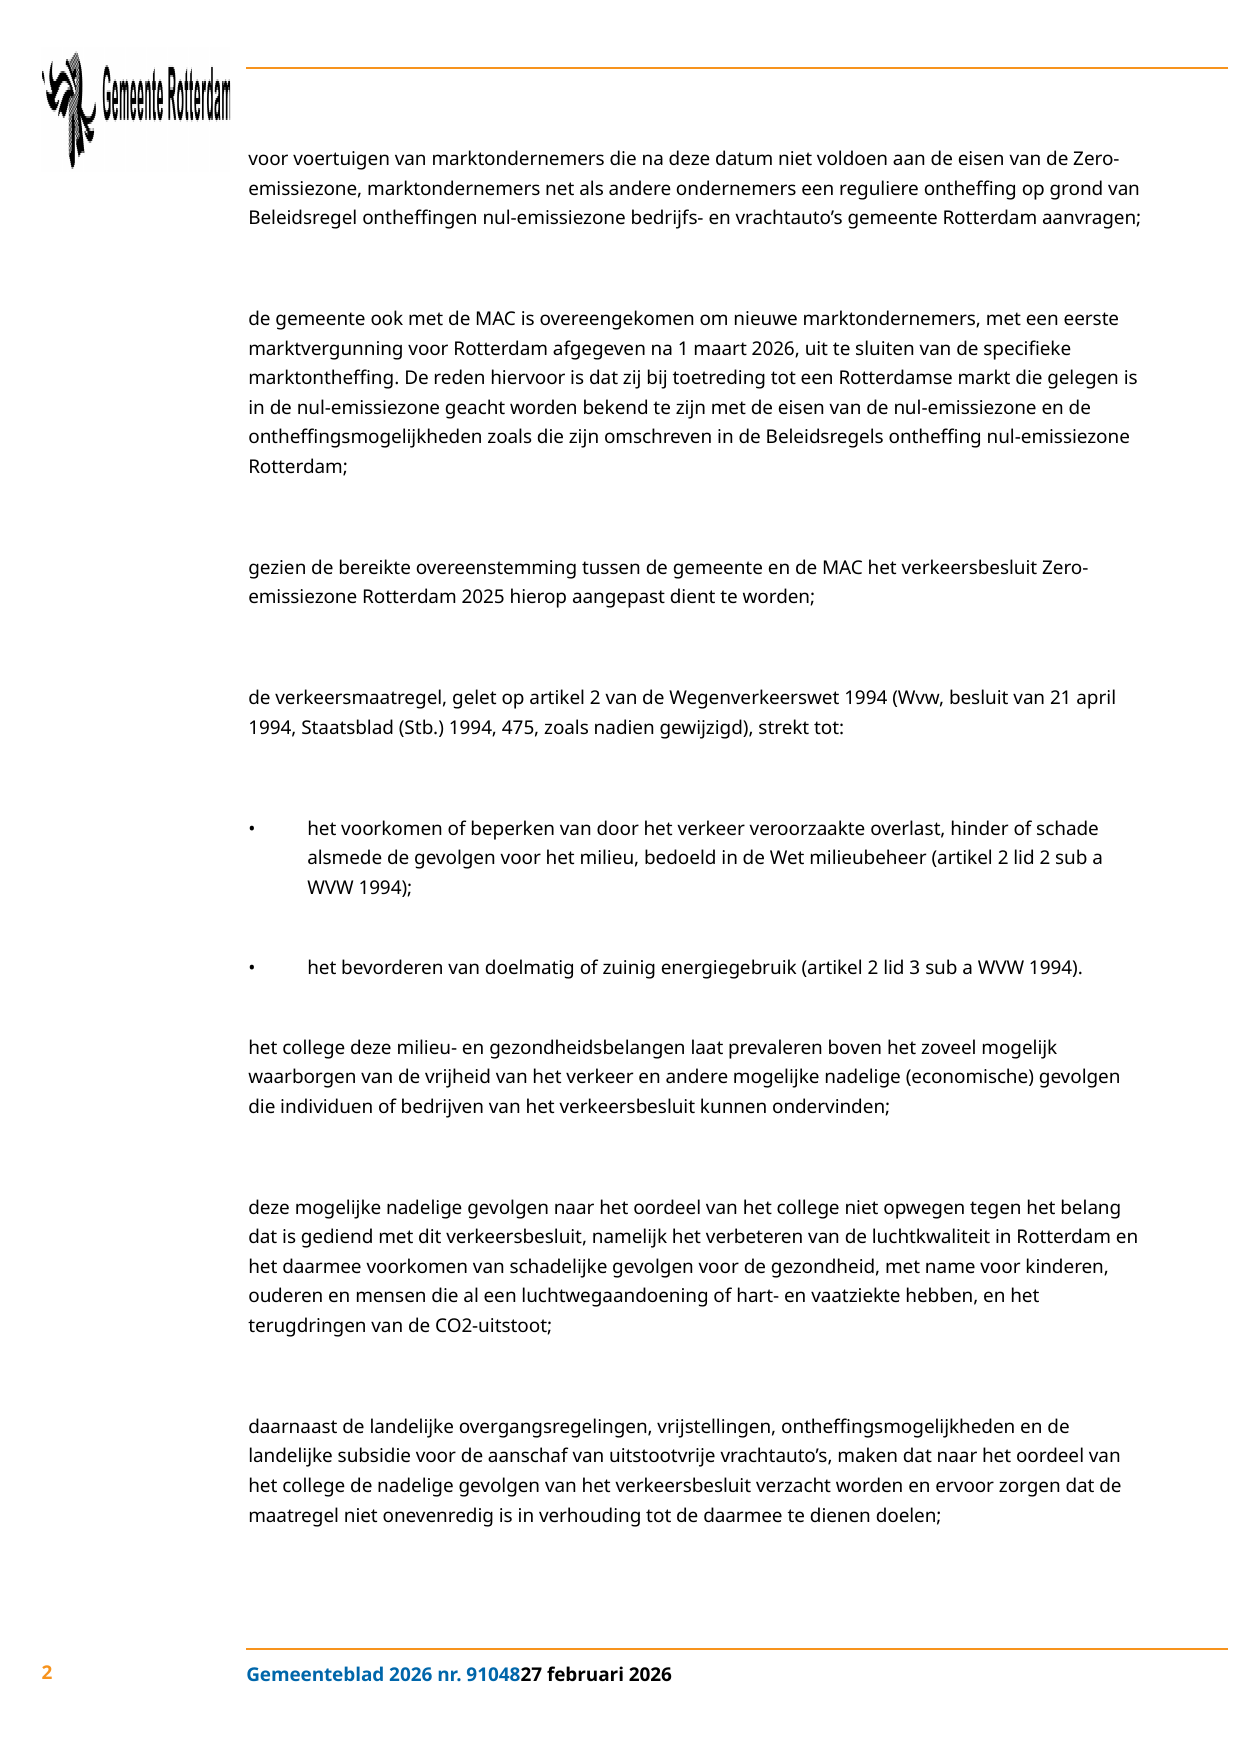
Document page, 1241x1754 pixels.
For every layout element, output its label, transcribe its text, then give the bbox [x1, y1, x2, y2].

list het bevorderen van doelmatig of zuinig energiegebruik (artikel 2 lid 3 sub a WVW 1994). [248, 954, 1152, 980]
text de verkeersmaatregel, gelet op artikel 2 van de Wegenverkeerswet 1994 (Wvw, besluit van 21 april 1994, Staatsblad (Stb.) 1994, 475, zoals nadien gewijzigd), strekt tot: [248, 684, 1152, 740]
text daarnaast de landelijke overgangsregelingen, vrijstellingen, ontheffingsmogelijkheden en de landelijke subsidie voor de aanschaf van uitstootvrije vrachtauto’s, maken dat naar het oordeel van het college de nadelige gevolgen van het verkeersbesluit verzacht worden en ervoor zorgen dat de maatregel niet onevenredig is in verhouding tot de daarmee te dienen doelen; [248, 1413, 1152, 1528]
text deze mogelijke nadelige gevolgen naar het oordeel van het college niet opwegen tegen het belang dat is gediend met dit verkeersbesluit, namelijk het verbeteren van de luchtkwaliteit in Rotterdam en het daarmee voorkomen van schadelijke gevolgen voor de gezondheid, met name voor kinderen, ouderen en mensen die al een luchtwegaandoening of hart- en vaatziekte hebben, en het terugdringen van de CO2-uitstoot; [248, 1194, 1152, 1338]
text voor voertuigen van marktondernemers die na deze datum niet voldoen aan de eisen van de Zero-emissiezone, marktondernemers net als andere ondernemers een reguliere ontheffing op grond van Beleidsregel ontheffingen nul-emissiezone bedrijfs- en vrachtauto’s gemeente Rotterdam aanvragen; [248, 145, 1152, 230]
text de gemeente ook met de MAC is overeengekomen om nieuwe marktondernemers, met een eerste marktvergunning voor Rotterdam afgegeven na 1 maart 2026, uit te sluiten van de specifieke marktontheffing. De reden hiervoor is dat zij bij toetreding tot een Rotterdamse markt die gelegen is in de nul-emissiezone geacht worden bekend te zijn met de eisen van de nul-emissiezone en de ontheffingsmogelijkheden zoals die zijn omschreven in de Beleidsregels ontheffing nul-emissiezone Rotterdam; [248, 305, 1152, 479]
text het college deze milieu- en gezondheidsbelangen laat prevaleren boven het zoveel mogelijk waarborgen van de vrijheid van het verkeer en andere mogelijke nadelige (economische) gevolgen die individuen of bedrijven van het verkeersbesluit kunnen ondervinden; [248, 1034, 1152, 1119]
picture [41, 47, 231, 172]
text gezien de bereikte overeenstemming tussen de gemeente en de MAC het verkeersbesluit Zero-emissiezone Rotterdam 2025 hierop aangepast dient te worden; [248, 554, 1152, 609]
list het voorkomen of beperken van door het verkeer veroorzaakte overlast, hinder of schade alsmede de gevolgen voor het milieu, bedoeld in de Wet milieubeheer (artikel 2 lid 2 sub a WVW 1994); [248, 815, 1152, 900]
